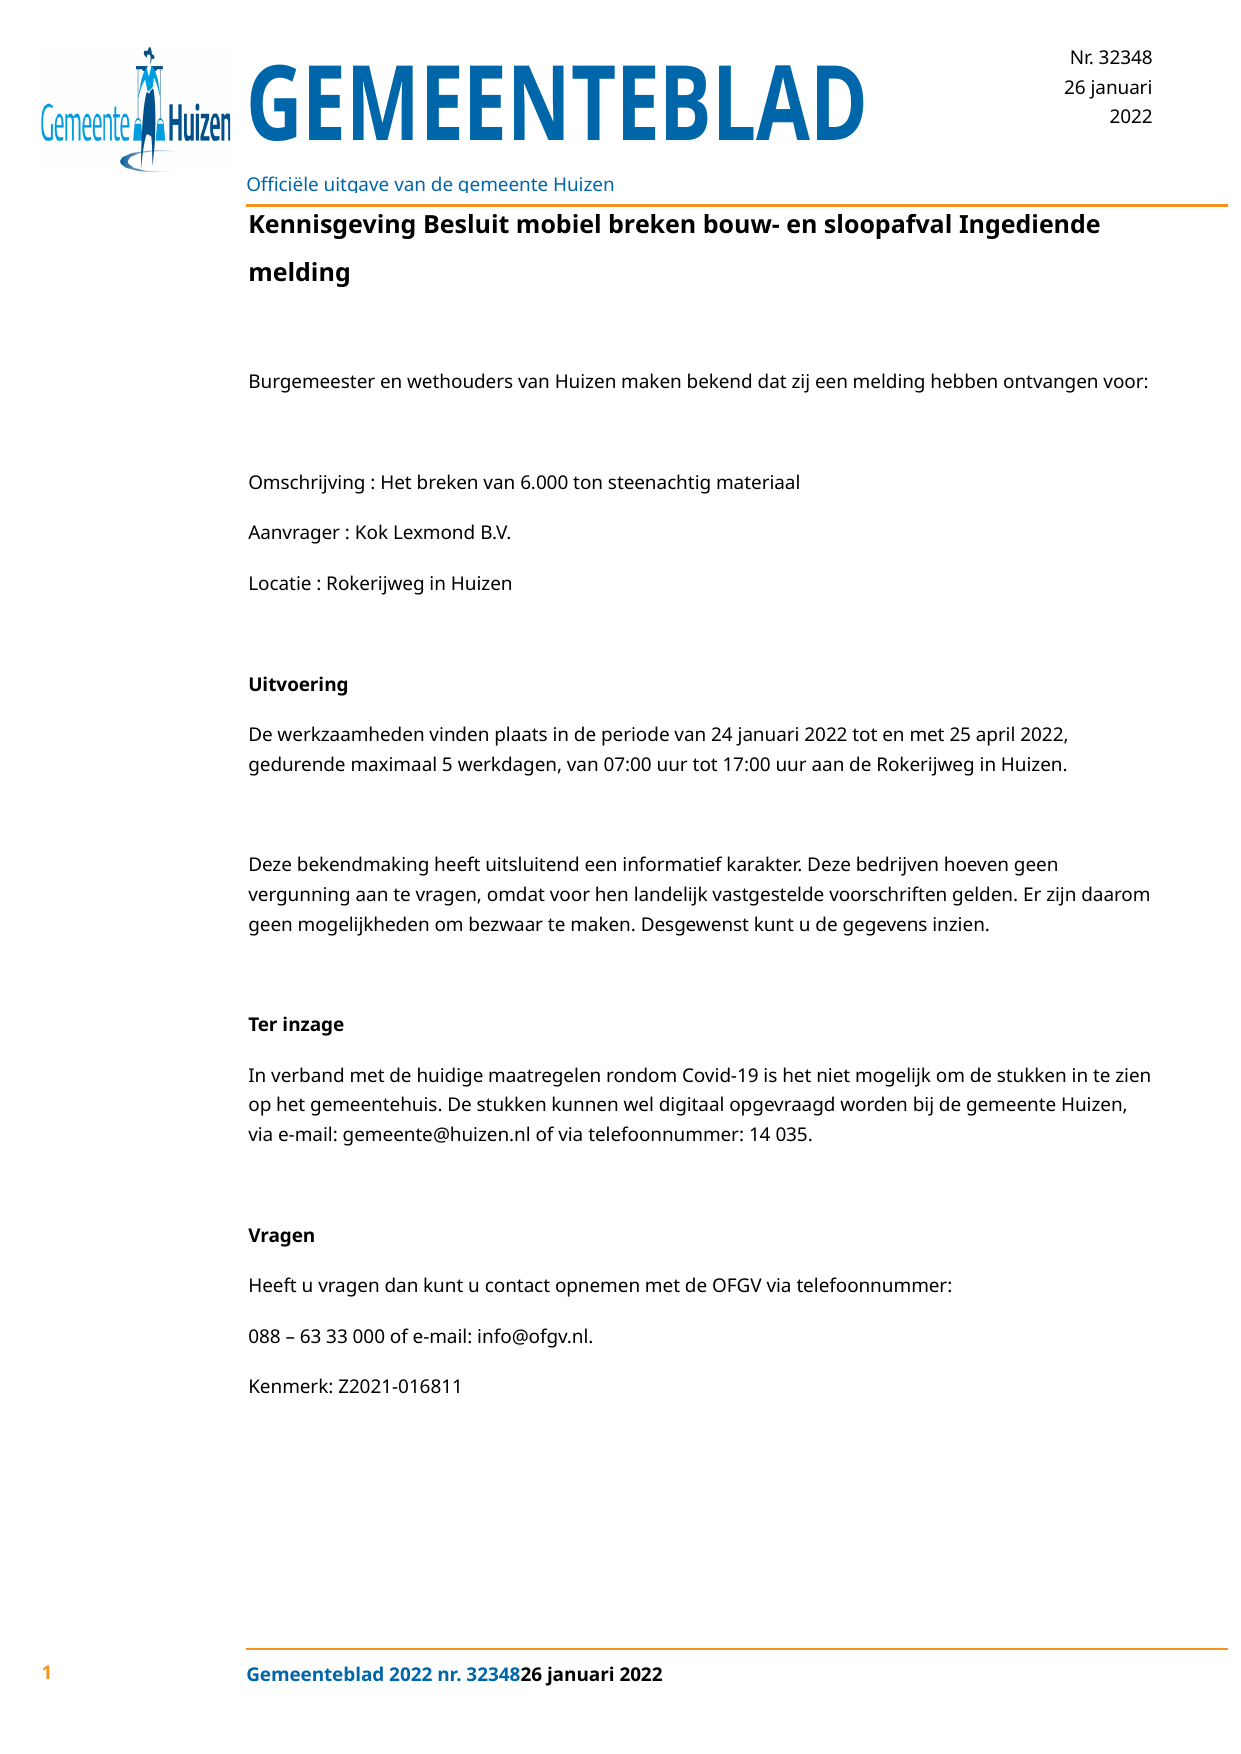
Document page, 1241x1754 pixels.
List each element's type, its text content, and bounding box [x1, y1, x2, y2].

picture [41, 47, 231, 172]
text Locatie : Rokerijweg in Huizen [248, 570, 1152, 596]
text Heeft u vragen dan kunt u contact opnemen met de OFGV via telefoonnummer: [248, 1272, 1152, 1298]
text Kennisgeving Besluit mobiel breken bouw- en sloopafval Ingediende melding [248, 207, 1152, 288]
text Aanvrager : Kok Lexmond B.V. [248, 519, 1152, 545]
text Deze bekendmaking heeft uitsluitend een informatief karakter. Deze bedrijven hoeven geen vergunning aan te vragen, omdat voor hen landelijk vastgestelde voorschriften gelden. Er zijn daarom geen mogelijkheden om bezwaar te maken. Desgewenst kunt u de gegevens inzien. [248, 852, 1152, 937]
text De werkzaamheden vinden plaats in de periode van 24 januari 2022 tot en met 25 april 2022, gedurende maximaal 5 werkdagen, van 07:00 uur tot 17:00 uur aan de Rokerijweg in Huizen. [248, 721, 1152, 777]
text Burgemeester en wethouders van Huizen maken bekend dat zij een melding hebben ontvangen voor: [248, 368, 1152, 394]
text In verband met de huidige maatregelen rondom Covid-19 is het niet mogelijk om de stukken in te zien op het gemeentehuis. De stukken kunnen wel digitaal opgevraagd worden bij de gemeente Huizen, via e-mail: gemeente@huizen.nl of via telefoonnummer: 14 035. [248, 1062, 1152, 1147]
text 088 – 63 33 000 of e-mail: info@ofgv.nl. [248, 1323, 1152, 1349]
text Uitvoering [248, 671, 1152, 697]
text Vragen [248, 1222, 1152, 1248]
text Ter inzage [248, 1012, 1152, 1037]
text Omschrijving : Het breken van 6.000 ton steenachtig materiaal [248, 469, 1152, 495]
text Kenmerk: Z2021-016811 [248, 1373, 1152, 1399]
